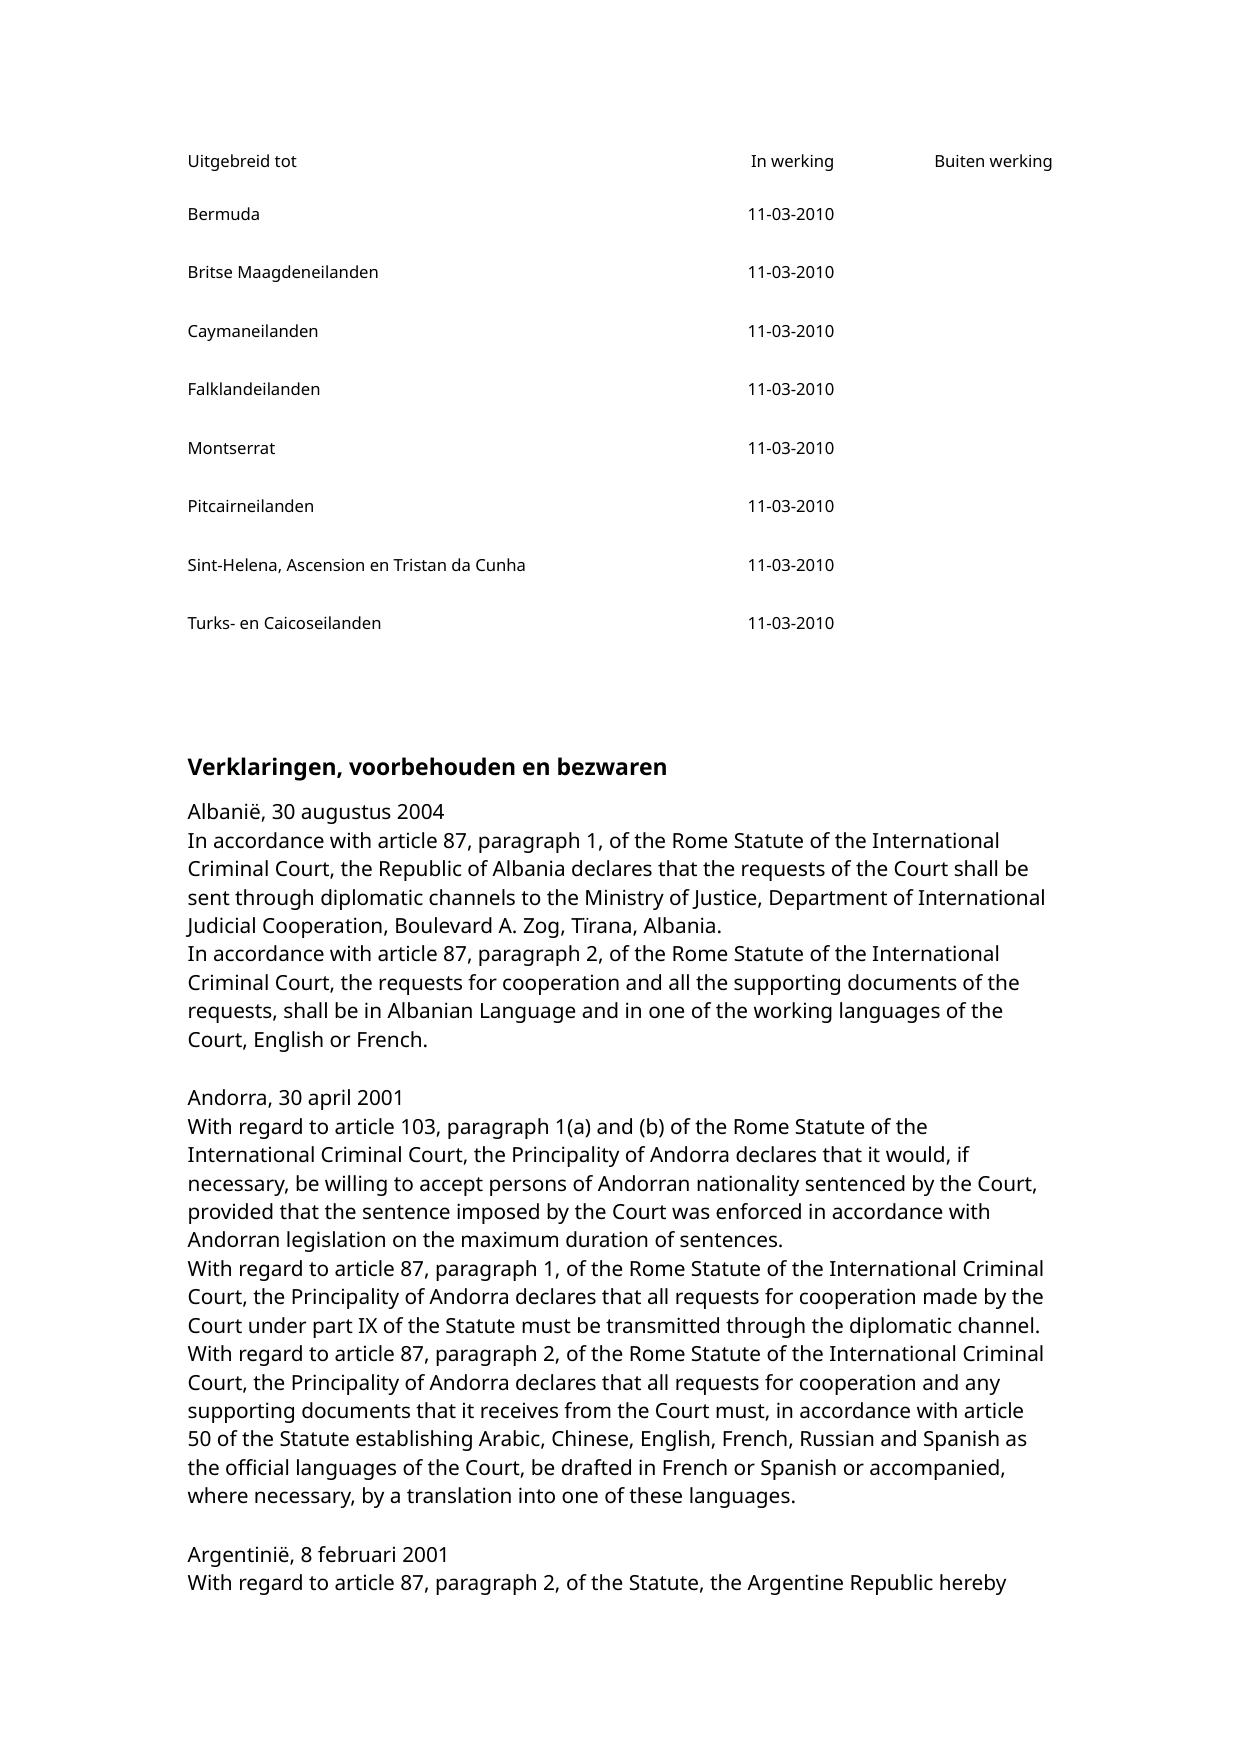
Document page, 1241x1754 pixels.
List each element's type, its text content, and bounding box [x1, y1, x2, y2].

text Albanië, 30 augustus 2004 [187, 797, 1053, 826]
text In accordance with article 87, paragraph 1, of the Rome Statute of the International Criminal Court, the Republic of Albania declares that the requests of the Court shall be sent through diplomatic channels to the Ministry of Justice, Department of International Judicial Cooperation, Boulevard A. Zog, Tïrana, Albania. [187, 826, 1053, 939]
text With regard to article 103, paragraph 1(a) and (b) of the Rome Statute of the International Criminal Court, the Principality of Andorra declares that it would, if necessary, be willing to accept persons of Andorran nationality sentenced by the Court, provided that the sentence imposed by the Court was enforced in accordance with Andorran legislation on the maximum duration of sentences. [187, 1112, 1053, 1254]
table_cell Pitcairneilanden [188, 495, 616, 553]
table_cell 11-03-2010 [616, 495, 834, 553]
table_cell Sint-Helena, Ascension en Tristan da Cunha [188, 553, 616, 612]
table_cell 11-03-2010 [616, 612, 834, 670]
table_cell Falklandeilanden [188, 378, 616, 436]
table_cell 11-03-2010 [616, 436, 834, 495]
table_cell Caymaneilanden [188, 320, 616, 378]
table_cell [834, 261, 1053, 319]
table_cell 11-03-2010 [616, 261, 834, 319]
table_header Uitgebreid tot [188, 150, 616, 203]
text Argentinië, 8 februari 2001 [187, 1540, 1053, 1568]
table_cell Bermuda [188, 203, 616, 261]
table_cell [834, 553, 1053, 612]
table_cell Britse Maagdeneilanden [188, 261, 616, 319]
table_cell [834, 612, 1053, 670]
text With regard to article 87, paragraph 2, of the Rome Statute of the International Criminal Court, the Principality of Andorra declares that all requests for cooperation and any supporting documents that it receives from the Court must, in accordance with article 50 of the Statute establishing Arabic, Chinese, English, French, Russian and Spanish as the official languages of the Court, be drafted in French or Spanish or accompanied, where necessary, by a translation into one of these languages. [187, 1339, 1053, 1510]
text With regard to article 87, paragraph 2, of the Statute, the Argentine Republic hereby [187, 1568, 1053, 1597]
table_cell 11-03-2010 [616, 320, 834, 378]
subtitle Verklaringen, voorbehouden en bezwaren [187, 751, 1053, 782]
table_cell 11-03-2010 [616, 203, 834, 261]
table_cell [834, 495, 1053, 553]
table_cell 11-03-2010 [616, 553, 834, 612]
table_cell [834, 378, 1053, 436]
table_cell Turks- en Caicoseilanden [188, 612, 616, 670]
text With regard to article 87, paragraph 1, of the Rome Statute of the International Criminal Court, the Principality of Andorra declares that all requests for cooperation made by the Court under part IX of the Statute must be transmitted through the diplomatic channel. [187, 1254, 1053, 1339]
table_cell [834, 436, 1053, 495]
table_header Buiten werking [834, 150, 1053, 203]
table_cell [834, 320, 1053, 378]
table_cell Montserrat [188, 436, 616, 495]
table_header In werking [616, 150, 834, 203]
text In accordance with article 87, paragraph 2, of the Rome Statute of the International Criminal Court, the requests for cooperation and all the supporting documents of the requests, shall be in Albanian Language and in one of the working languages of the Court, English or French. [187, 939, 1053, 1053]
text Andorra, 30 april 2001 [187, 1083, 1053, 1112]
table_cell 11-03-2010 [616, 378, 834, 436]
table_cell [834, 203, 1053, 261]
